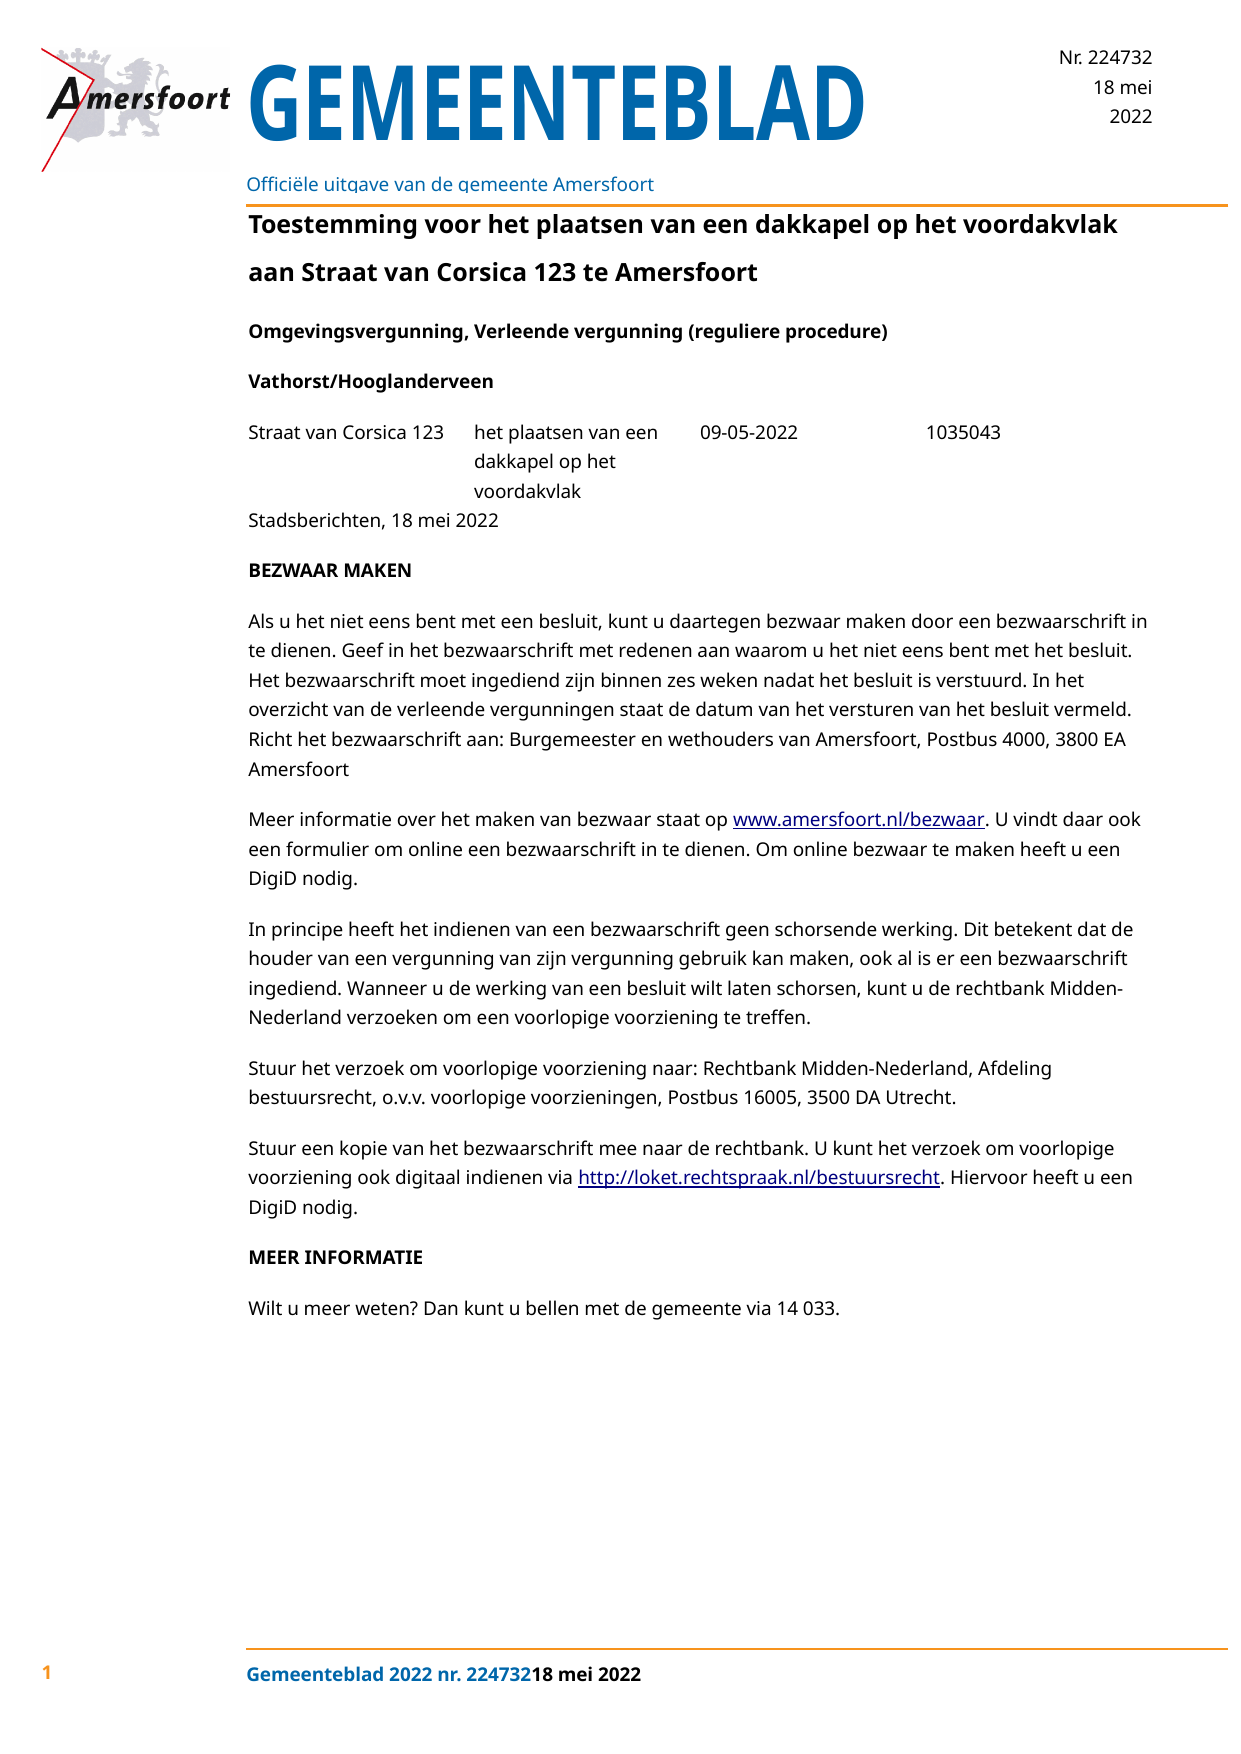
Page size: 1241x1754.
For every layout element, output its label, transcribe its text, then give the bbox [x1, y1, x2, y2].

text Toestemming voor het plaatsen van een dakkapel op het voordakvlak aan Straat van Corsica 123 te Amersfoort [248, 207, 1152, 288]
text Omgevingsvergunning, Verleende vergunning (reguliere procedure) [248, 318, 1152, 344]
text MEER INFORMATIE [248, 1244, 1152, 1270]
text Stuur een kopie van het bezwaarschrift mee naar de rechtbank. U kunt het verzoek om voorlopige voorziening ook digitaal indienen via http://loket.rechtspraak.nl/bestuursrecht. Hiervoor heeft u een DigiD nodig. [248, 1135, 1152, 1220]
text Stuur het verzoek om voorlopige voorziening naar: Rechtbank Midden-Nederland, Afdeling bestuursrecht, o.v.v. voorlopige voorzieningen, Postbus 16005, 3500 DA Utrecht. [248, 1055, 1152, 1110]
table_header 09-05-2022 [700, 419, 926, 504]
text Wilt u meer weten? Dan kunt u bellen met de gemeente via 14 033. [248, 1295, 1152, 1321]
text Als u het niet eens bent met een besluit, kunt u daartegen bezwaar maken door een bezwaarschrift in te dienen. Geef in het bezwaarschrift met redenen aan waarom u het niet eens bent met het besluit. Het bezwaarschrift moet ingediend zijn binnen zes weken nadat het besluit is verstuurd. In het overzicht van de verleende vergunningen staat de datum van het versturen van het besluit vermeld. Richt het bezwaarschrift aan: Burgemeester en wethouders van Amersfoort, Postbus 4000, 3800 EA Amersfoort [248, 608, 1152, 781]
text Meer informatie over het maken van bezwaar staat op www.amersfoort.nl/bezwaar. U vindt daar ook een formulier om online een bezwaarschrift in te dienen. Om online bezwaar te maken heeft u een DigiD nodig. [248, 806, 1152, 891]
table_header Straat van Corsica 123 [248, 419, 474, 504]
table_header het plaatsen van een dakkapel op het voordakvlak [474, 419, 700, 504]
text Vathorst/Hooglanderveen [248, 368, 1152, 394]
text In principe heeft het indienen van een bezwaarschrift geen schorsende werking. Dit betekent dat de houder van een vergunning van zijn vergunning gebruik kan maken, ook al is er een bezwaarschrift ingediend. Wanneer u de werking van een besluit wilt laten schorsen, kunt u de rechtbank Midden-Nederland verzoeken om een voorlopige voorziening te treffen. [248, 916, 1152, 1030]
text BEZWAAR MAKEN [248, 557, 1152, 583]
text Stadsberichten, 18 mei 2022 [248, 507, 1152, 533]
table_header 1035043 [926, 419, 1152, 504]
picture [41, 47, 231, 172]
